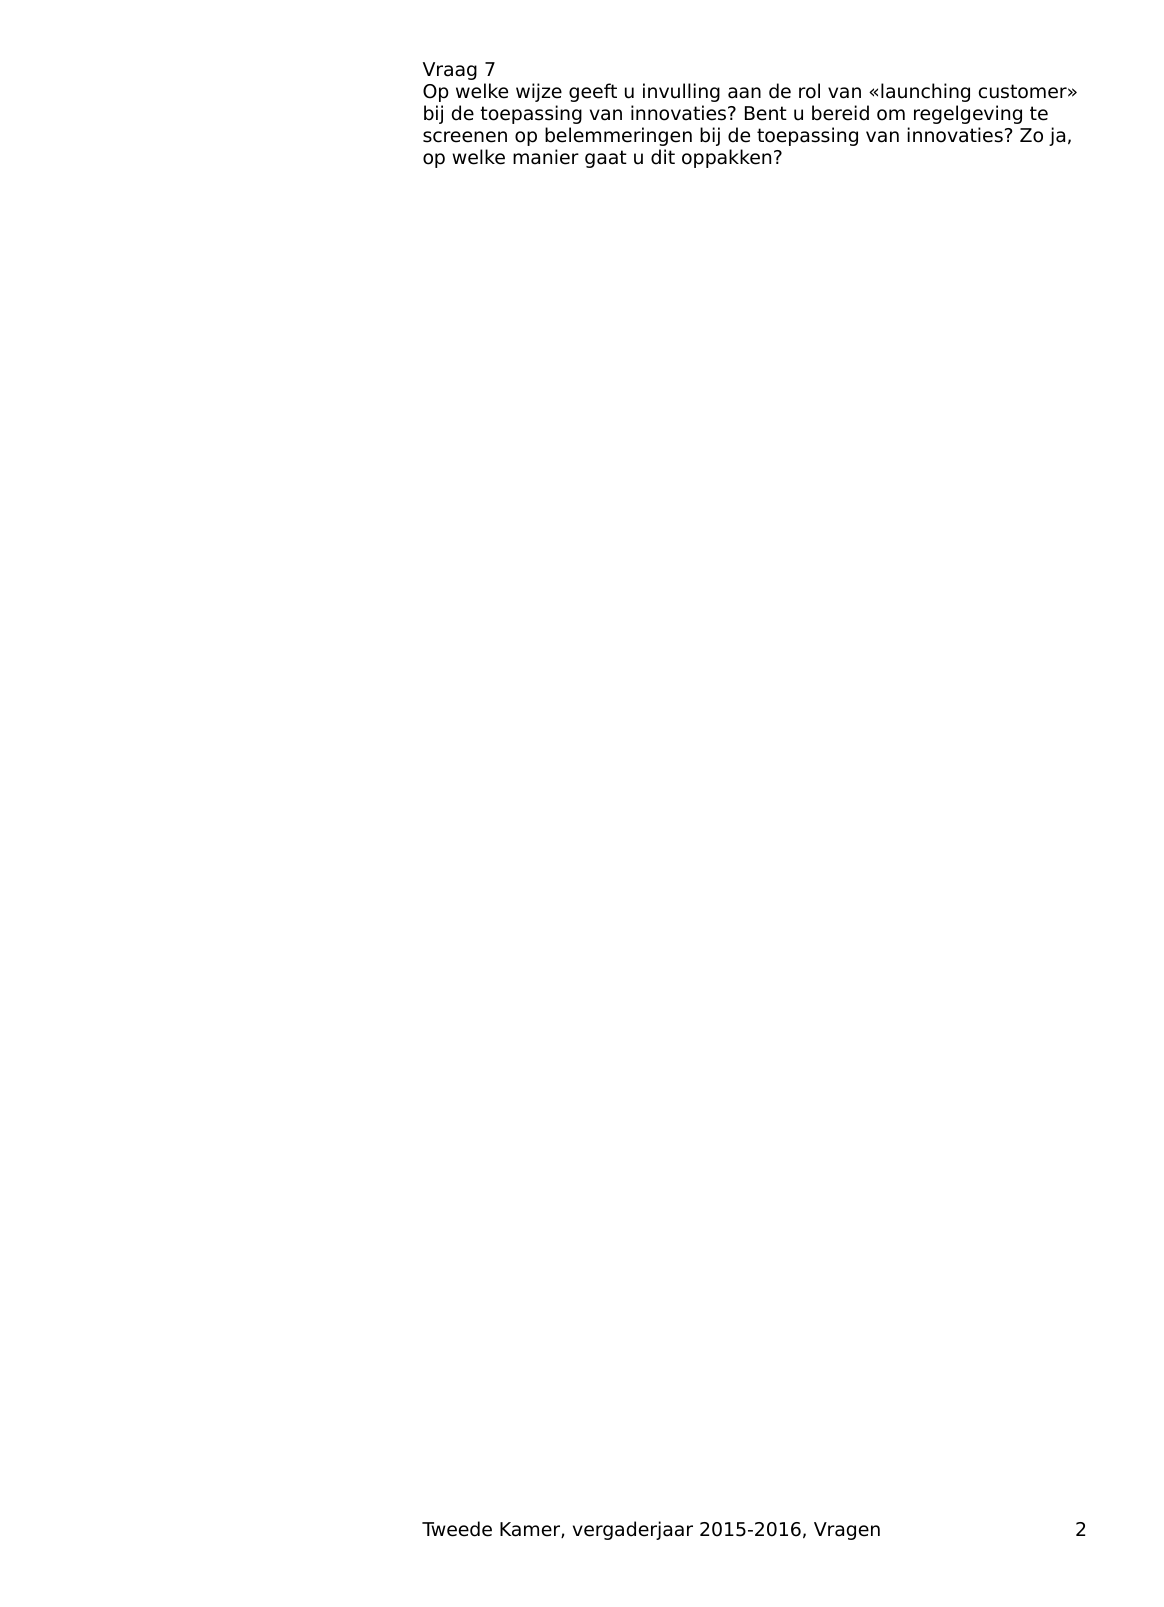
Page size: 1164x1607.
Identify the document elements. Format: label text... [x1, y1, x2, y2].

text Vraag 7 [422, 59, 1087, 81]
text Op welke wijze geeft u invulling aan de rol van «launching customer» bij de toepassing van innovaties? Bent u bereid om regelgeving te screenen op belemmeringen bij de toepassing van innovaties? Zo ja, op welke manier gaat u dit oppakken? [422, 81, 1087, 169]
